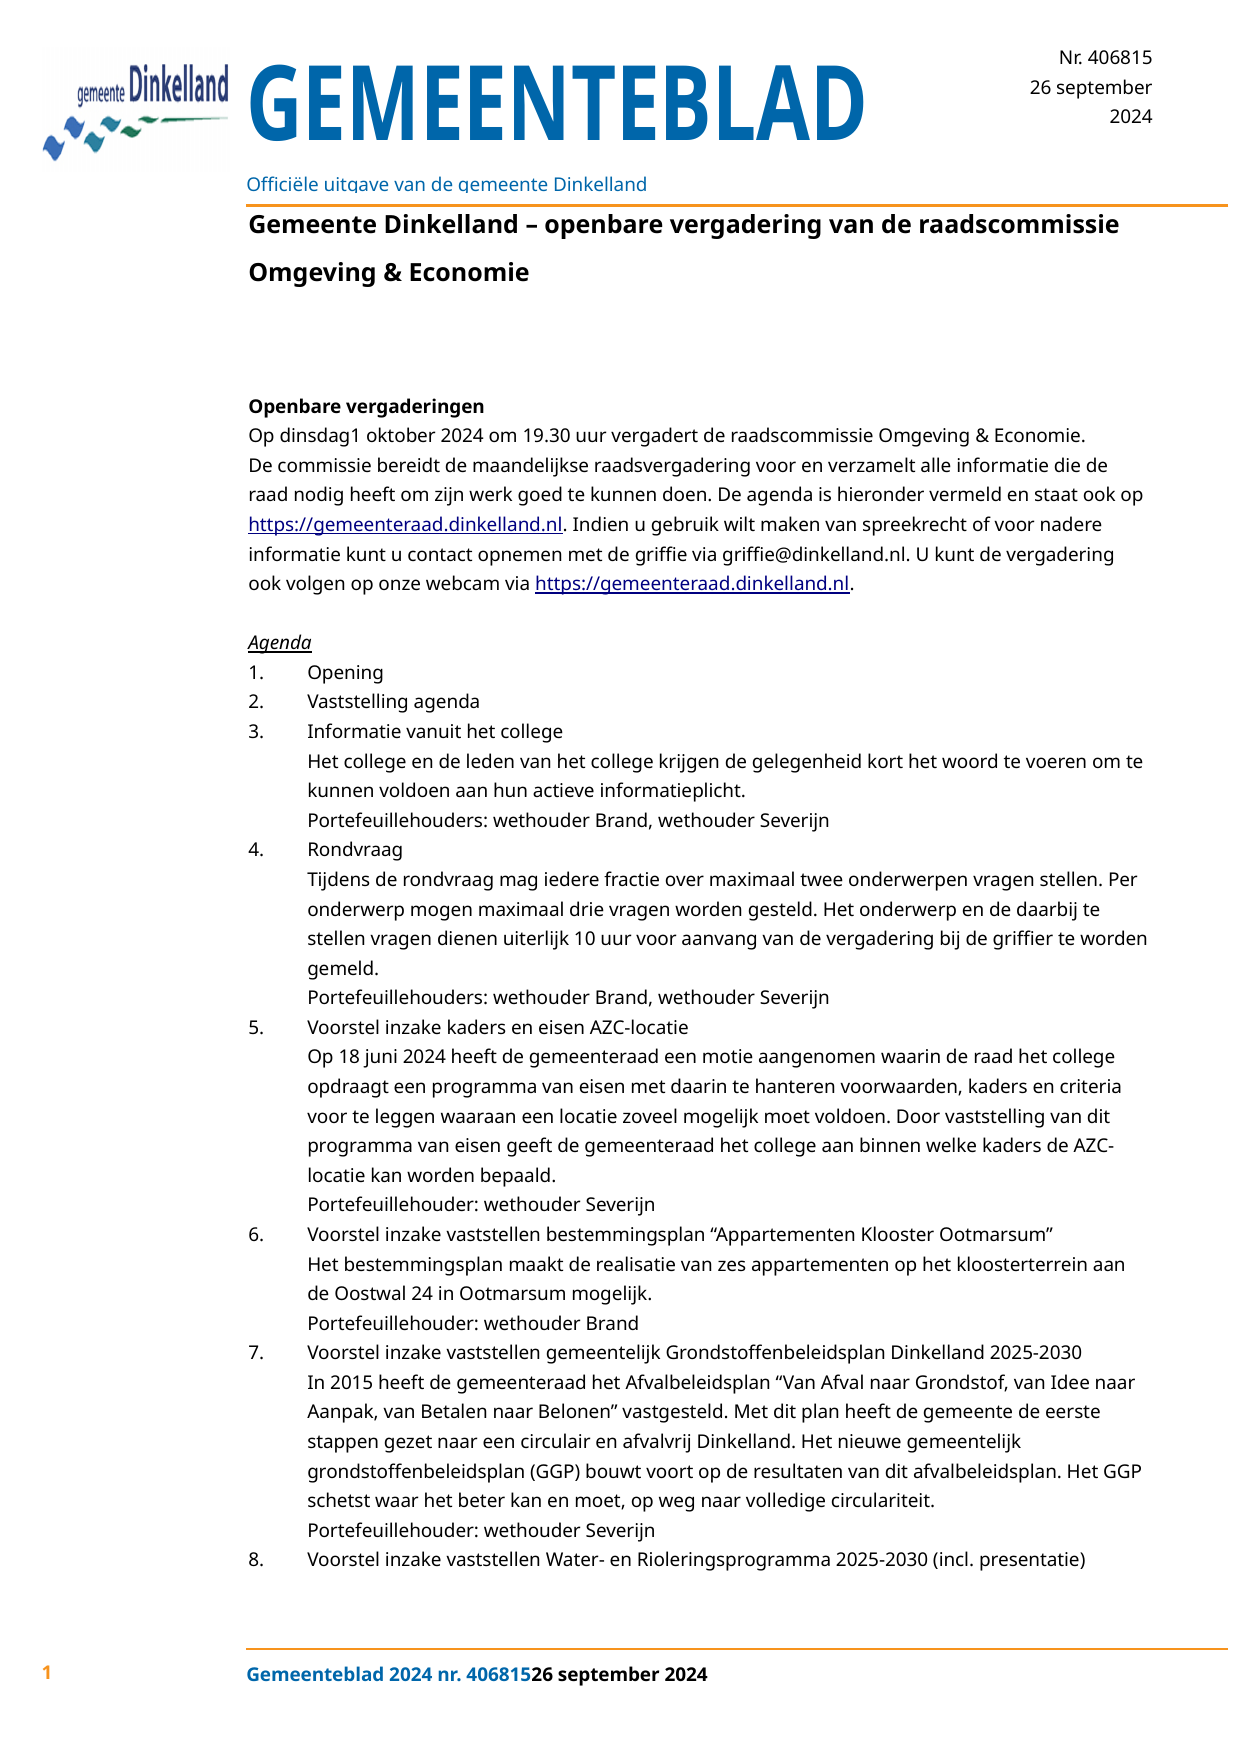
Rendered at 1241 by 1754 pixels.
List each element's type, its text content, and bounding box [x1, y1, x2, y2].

text Openbare vergaderingen [248, 393, 1152, 419]
list Voorstel inzake vaststellen bestemmingsplan “Appartementen Klooster Ootmarsum” [248, 1221, 1152, 1247]
list Rondvraag [248, 837, 1152, 862]
list Voorstel inzake vaststellen Water- en Rioleringsprogramma 2025-2030 (incl. presentatie) [248, 1547, 1152, 1572]
list Portefeuillehouders: wethouder Brand, wethouder Severijn [248, 984, 1152, 1010]
list Voorstel inzake vaststellen gemeentelijk Grondstoffenbeleidsplan Dinkelland 2025-2030 [248, 1339, 1152, 1365]
text De commissie bereidt de maandelijkse raadsvergadering voor en verzamelt alle informatie die de raad nodig heeft om zijn werk goed te kunnen doen. De agenda is hieronder vermeld en staat ook op https://gemeenteraad.dinkelland.nl. Indien u gebruik wilt maken van spreekrecht of voor nadere informatie kunt u contact opnemen met de griffie via griffie@dinkelland.nl. U kunt de vergadering ook volgen op onze webcam via https://gemeenteraad.dinkelland.nl. [248, 452, 1152, 596]
text Agenda [248, 629, 1152, 655]
list Portefeuillehouder: wethouder Brand [248, 1310, 1152, 1336]
picture [41, 47, 231, 172]
list Tijdens de rondvraag mag iedere fractie over maximaal twee onderwerpen vragen stellen. Per onderwerp mogen maximaal drie vragen worden gesteld. Het onderwerp en de daarbij te [248, 866, 1152, 922]
list Op 18 juni 2024 heeft de gemeenteraad een motie aangenomen waarin de raad het college opdraagt een programma van eisen met daarin te hanteren voorwaarden, kaders en criteria voor te leggen waaraan een locatie zoveel mogelijk moet voldoen. Door vaststelling van dit programma van eisen geeft de gemeenteraad het college aan binnen welke kaders de AZC-locatie kan worden bepaald. [248, 1044, 1152, 1188]
list Informatie vanuit het college [248, 718, 1152, 744]
list Opening [248, 659, 1152, 685]
list In 2015 heeft de gemeenteraad het Afvalbeleidsplan “Van Afval naar Grondstof, van Idee naar Aanpak, van Betalen naar Belonen” vastgesteld. Met dit plan heeft de gemeente de eerste stappen gezet naar een circulair en afvalvrij Dinkelland. Het nieuwe gemeentelijk grondstoffenbeleidsplan (GGP) bouwt voort op de resultaten van dit afvalbeleidsplan. Het GGP schetst waar het beter kan en moet, op weg naar volledige circulariteit. [248, 1369, 1152, 1513]
text Op dinsdag1 oktober 2024 om 19.30 uur vergadert de raadscommissie Omgeving & Economie. [248, 422, 1152, 448]
list Voorstel inzake kaders en eisen AZC-locatie [248, 1014, 1152, 1040]
list Portefeuillehouder: wethouder Severijn [248, 1517, 1152, 1543]
list Vaststelling agenda [248, 689, 1152, 714]
list Portefeuillehouders: wethouder Brand, wethouder Severijn [248, 807, 1152, 833]
list Het college en de leden van het college krijgen de gelegenheid kort het woord te voeren om te kunnen voldoen aan hun actieve informatieplicht. [248, 748, 1152, 803]
list Portefeuillehouder: wethouder Severijn [248, 1192, 1152, 1217]
text Gemeente Dinkelland – openbare vergadering van de raadscommissie Omgeving & Economie [248, 207, 1152, 288]
list stellen vragen dienen uiterlijk 10 uur voor aanvang van de vergadering bij de griffier te worden gemeld. [248, 925, 1152, 981]
list Het bestemmingsplan maakt de realisatie van zes appartementen op het kloosterterrein aan de Oostwal 24 in Ootmarsum mogelijk. [248, 1251, 1152, 1306]
